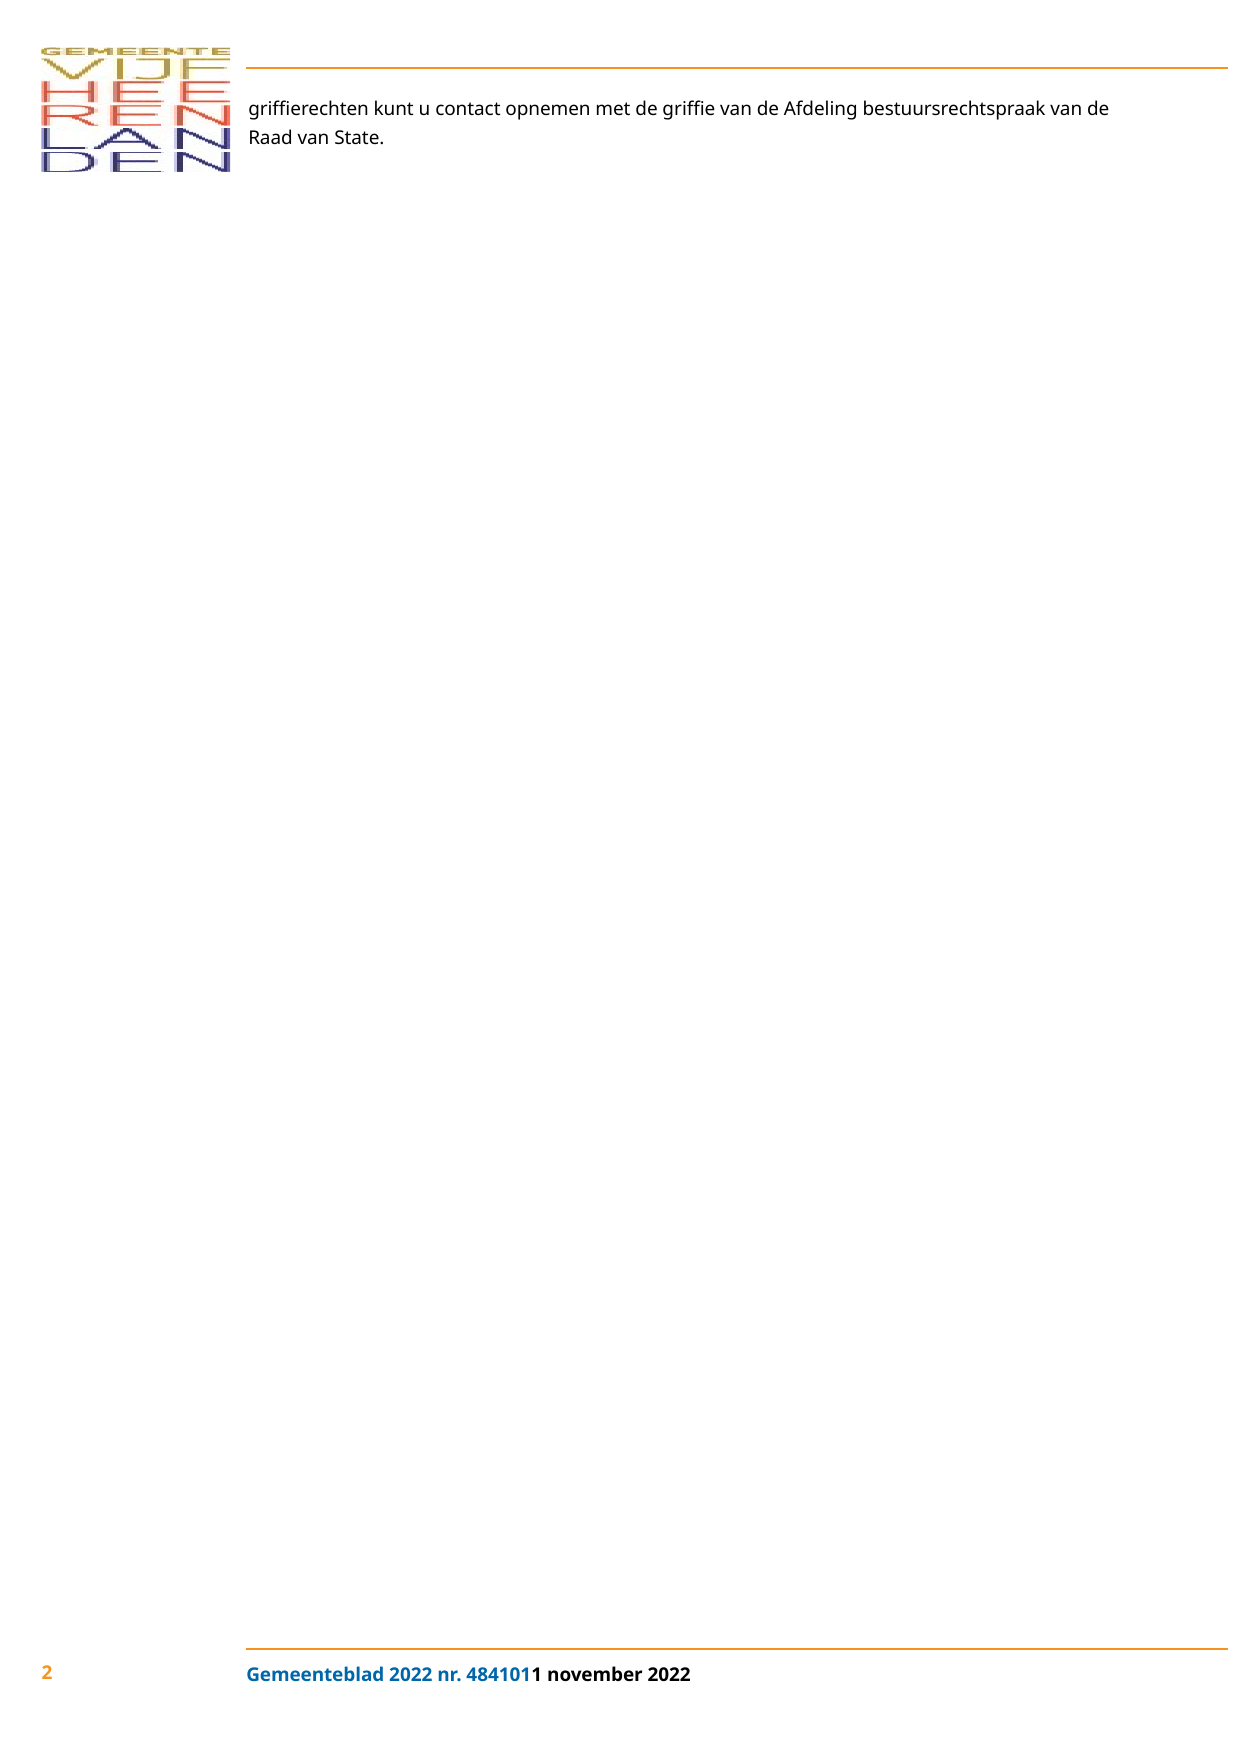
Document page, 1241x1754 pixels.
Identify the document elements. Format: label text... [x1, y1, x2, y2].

picture [41, 47, 231, 172]
text griffierechten kunt u contact opnemen met de griffie van de Afdeling bestuursrechtspraak van de Raad van State. [248, 95, 1152, 150]
